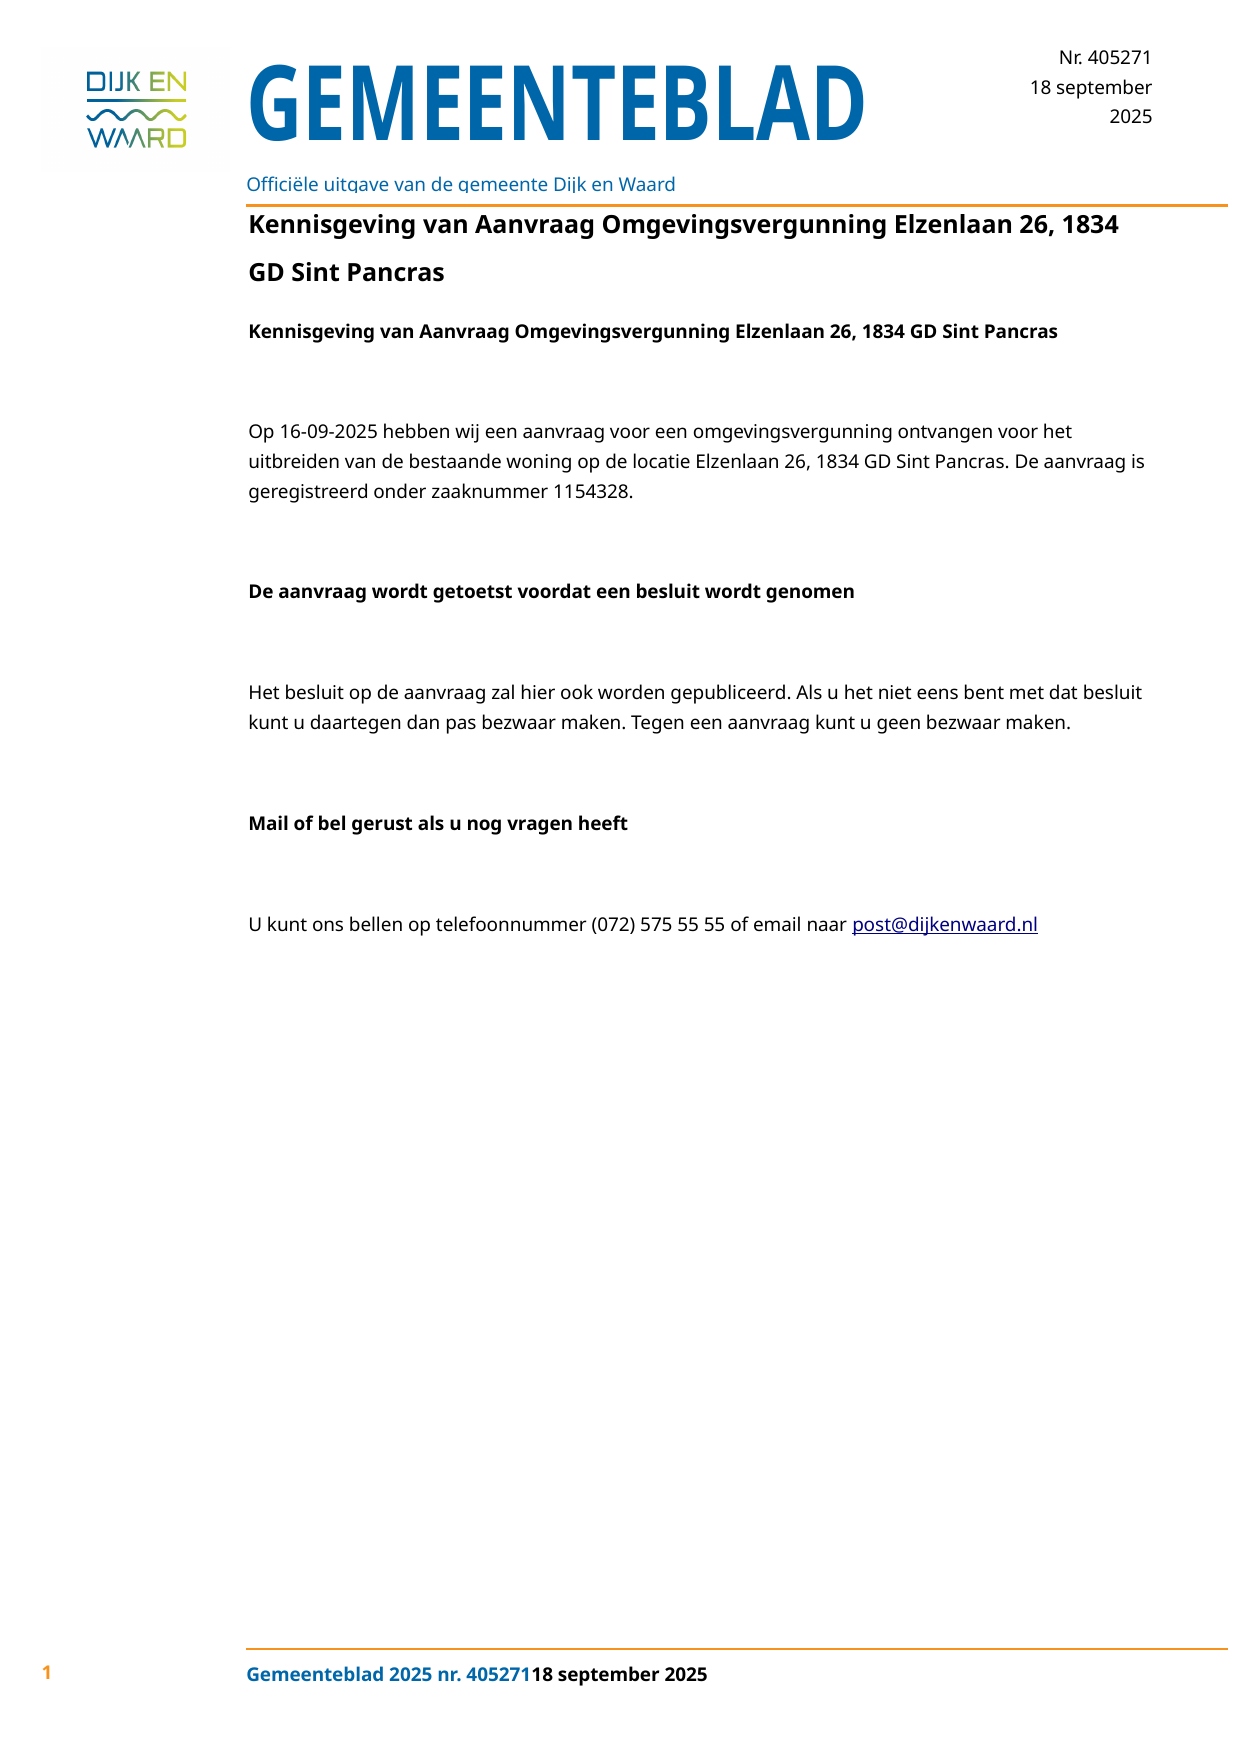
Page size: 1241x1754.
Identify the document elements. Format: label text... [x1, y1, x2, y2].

text Kennisgeving van Aanvraag Omgevingsvergunning Elzenlaan 26, 1834 GD Sint Pancras [248, 318, 1152, 344]
picture [41, 47, 231, 172]
text Mail of bel gerust als u nog vragen heeft [248, 810, 1152, 836]
text Het besluit op de aanvraag zal hier ook worden gepubliceerd. Als u het niet eens bent met dat besluit kunt u daartegen dan pas bezwaar maken. Tegen een aanvraag kunt u geen bezwaar maken. [248, 679, 1152, 735]
text De aanvraag wordt getoetst voordat een besluit wordt genomen [248, 579, 1152, 604]
text Op 16-09-2025 hebben wij een aanvraag voor een omgevingsvergunning ontvangen voor het uitbreiden van de bestaande woning op de locatie Elzenlaan 26, 1834 GD Sint Pancras. De aanvraag is geregistreerd onder zaaknummer 1154328. [248, 419, 1152, 504]
text Kennisgeving van Aanvraag Omgevingsvergunning Elzenlaan 26, 1834 GD Sint Pancras [248, 207, 1152, 288]
text U kunt ons bellen op telefoonnummer (072) 575 55 55 of email naar post@dijkenwaard.nl [248, 911, 1152, 937]
